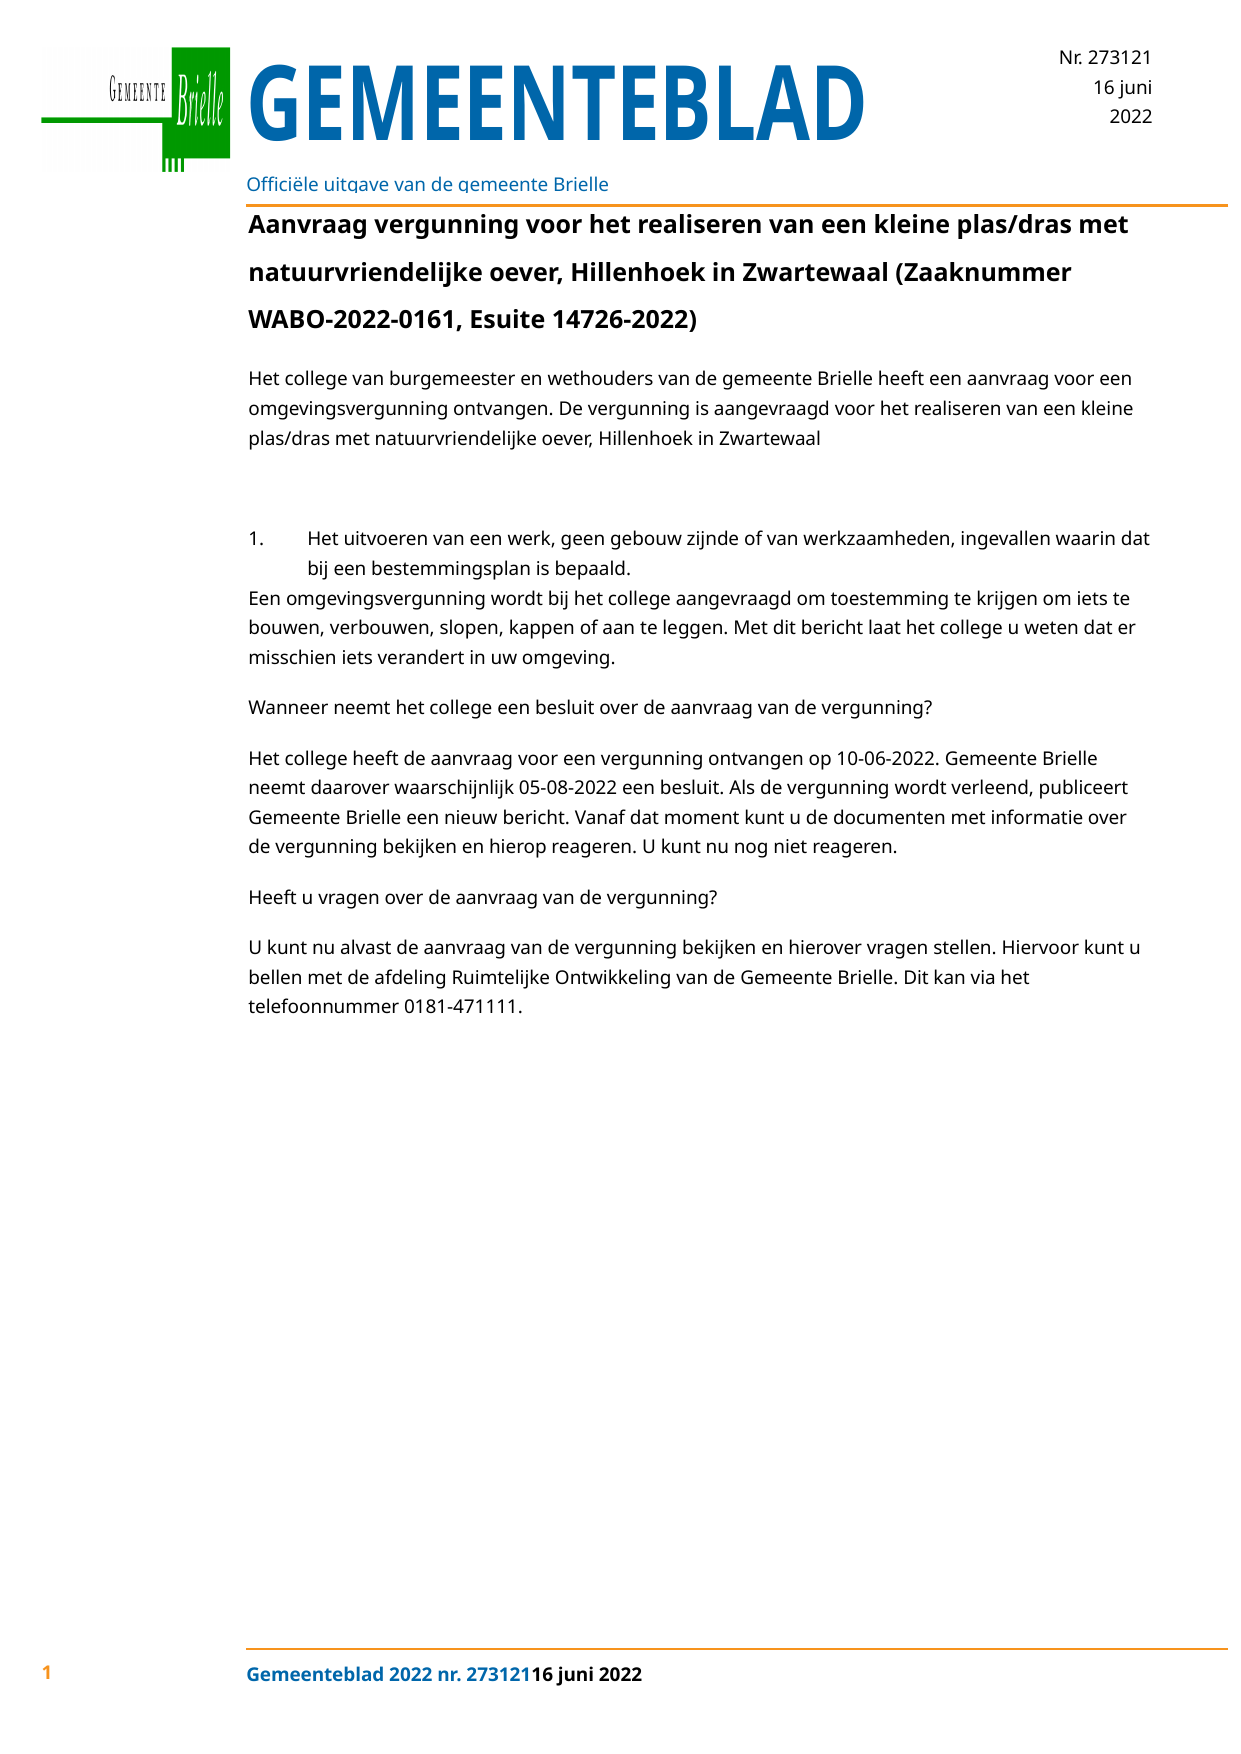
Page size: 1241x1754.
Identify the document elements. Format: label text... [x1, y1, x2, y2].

text Aanvraag vergunning voor het realiseren van een kleine plas/dras met natuurvriendelijke oever, Hillenhoek in Zwartewaal (Zaaknummer WABO-2022-0161, Esuite 14726-2022) [248, 207, 1152, 336]
text U kunt nu alvast de aanvraag van de vergunning bekijken en hierover vragen stellen. Hiervoor kunt u bellen met de afdeling Ruimtelijke Ontwikkeling van de Gemeente Brielle. Dit kan via het telefoonnummer 0181-471111. [248, 934, 1152, 1019]
text Een omgevingsvergunning wordt bij het college aangevraagd om toestemming te krijgen om iets te bouwen, verbouwen, slopen, kappen of aan te leggen. Met dit bericht laat het college u weten dat er misschien iets verandert in uw omgeving. [248, 585, 1152, 669]
picture [41, 47, 231, 172]
text Wanneer neemt het college een besluit over de aanvraag van de vergunning? [248, 694, 1152, 720]
text Heeft u vragen over de aanvraag van de vergunning? [248, 884, 1152, 909]
text Het college van burgemeester en wethouders van de gemeente Brielle heeft een aanvraag voor een omgevingsvergunning ontvangen. De vergunning is aangevraagd voor het realiseren van een kleine plas/dras met natuurvriendelijke oever, Hillenhoek in Zwartewaal [248, 366, 1152, 450]
list Het uitvoeren van een werk, geen gebouw zijnde of van werkzaamheden, ingevallen waarin dat bij een bestemmingsplan is bepaald. [248, 526, 1152, 581]
text Het college heeft de aanvraag voor een vergunning ontvangen op 10-06-2022. Gemeente Brielle neemt daarover waarschijnlijk 05-08-2022 een besluit. Als de vergunning wordt verleend, publiceert Gemeente Brielle een nieuw bericht. Vanaf dat moment kunt u de documenten met informatie over de vergunning bekijken en hierop reageren. U kunt nu nog niet reageren. [248, 745, 1152, 859]
